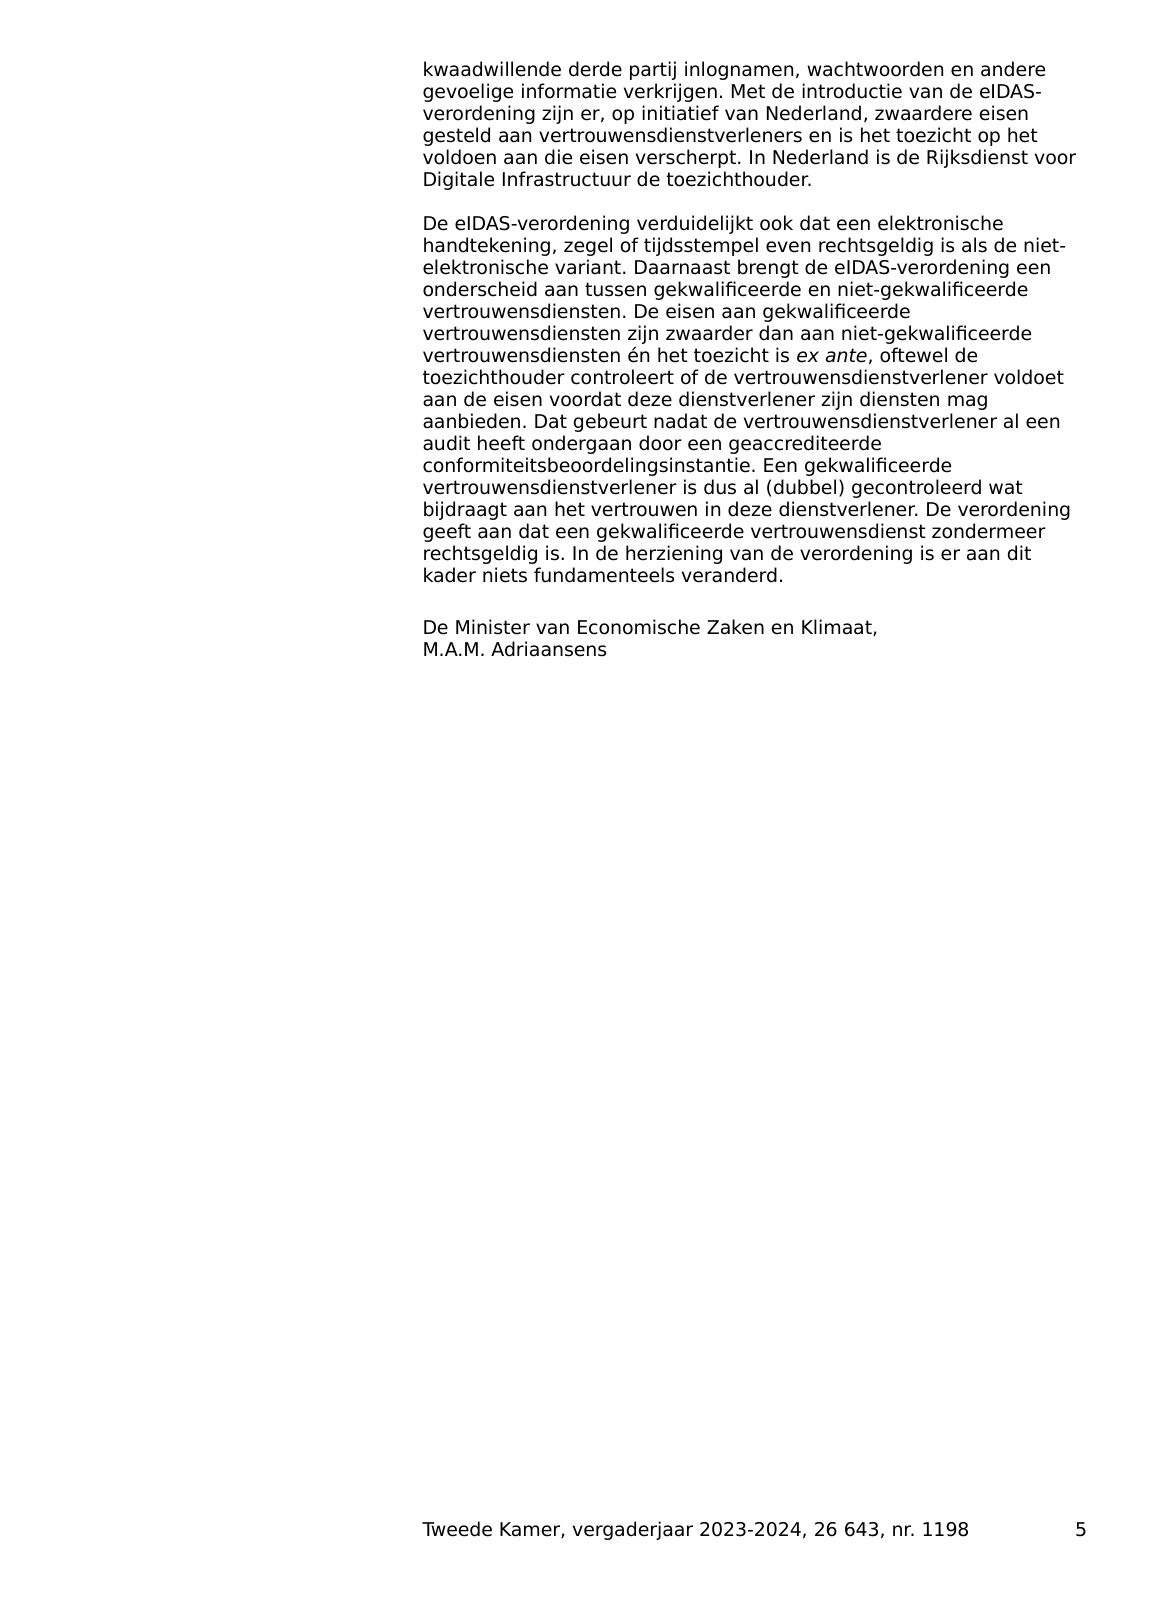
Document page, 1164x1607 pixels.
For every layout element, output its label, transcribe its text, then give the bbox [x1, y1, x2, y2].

text kwaadwillende derde partij inlognamen, wachtwoorden en andere gevoelige informatie verkrijgen. Met de introductie van de eIDAS-verordening zijn er, op initiatief van Nederland, zwaardere eisen gesteld aan vertrouwensdienstverleners en is het toezicht op het voldoen aan die eisen verscherpt. In Nederland is de Rijksdienst voor Digitale Infrastructuur de toezichthouder. [422, 59, 1087, 191]
text De eIDAS-verordening verduidelijkt ook dat een elektronische handtekening, zegel of tijdsstempel even rechtsgeldig is als de niet-elektronische variant. Daarnaast brengt de eIDAS-verordening een onderscheid aan tussen gekwalificeerde en niet-gekwalificeerde vertrouwensdiensten. De eisen aan gekwalificeerde vertrouwensdiensten zijn zwaarder dan aan niet-gekwalificeerde vertrouwensdiensten én het toezicht is ex ante, oftewel de toezichthouder controleert of de vertrouwensdienstverlener voldoet aan de eisen voordat deze dienstverlener zijn diensten mag aanbieden. Dat gebeurt nadat de vertrouwensdienstverlener al een audit heeft ondergaan door een geaccrediteerde conformiteitsbeoordelingsinstantie. Een gekwalificeerde vertrouwensdienstverlener is dus al (dubbel) gecontroleerd wat bijdraagt aan het vertrouwen in deze dienstverlener. De verordening geeft aan dat een gekwalificeerde vertrouwensdienst zondermeer rechtsgeldig is. In de herziening van de verordening is er aan dit kader niets fundamenteels veranderd. [422, 213, 1087, 587]
text De Minister van Economische Zaken en Klimaat, M.A.M. Adriaansens [422, 617, 1087, 661]
